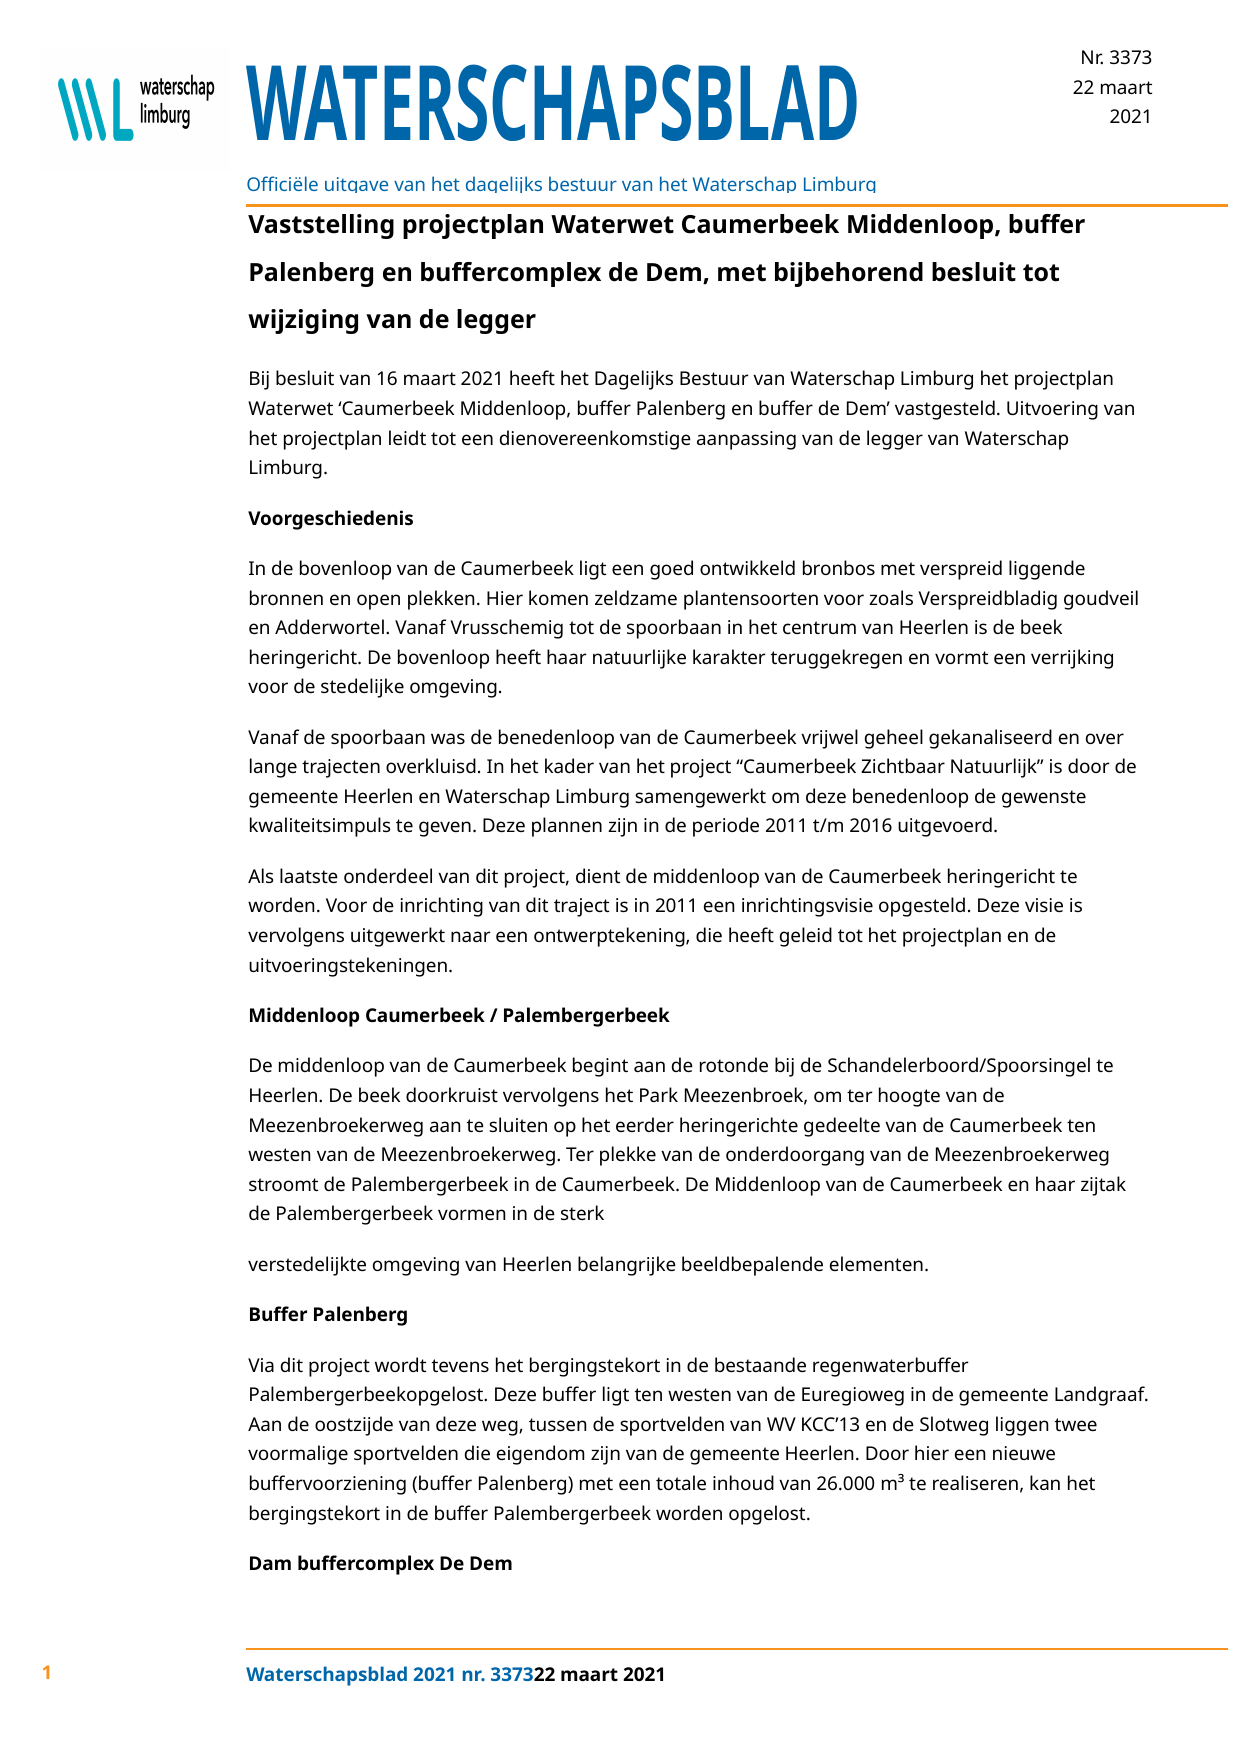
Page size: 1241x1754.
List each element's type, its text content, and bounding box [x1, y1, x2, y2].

text Bij besluit van 16 maart 2021 heeft het Dagelijks Bestuur van Waterschap Limburg het projectplan Waterwet ‘Caumerbeek Middenloop, buffer Palenberg en buffer de Dem’ vastgesteld. Uitvoering van het projectplan leidt tot een dienovereenkomstige aanpassing van de legger van Waterschap Limburg. [248, 366, 1152, 480]
text Buffer Palenberg [248, 1301, 1152, 1327]
text In de bovenloop van de Caumerbeek ligt een goed ontwikkeld bronbos met verspreid liggende bronnen en open plekken. Hier komen zeldzame plantensoorten voor zoals Verspreidbladig goudveil en Adderwortel. Vanaf Vrusschemig tot de spoorbaan in het centrum van Heerlen is de beek heringericht. De bovenloop heeft haar natuurlijke karakter teruggekregen en vormt een verrijking voor de stedelijke omgeving. [248, 555, 1152, 699]
text Dam buffercomplex De Dem [248, 1550, 1152, 1576]
text Voorgeschiedenis [248, 505, 1152, 530]
text Via dit project wordt tevens het bergingstekort in de bestaande regenwaterbuffer Palembergerbeekopgelost. Deze buffer ligt ten westen van de Euregioweg in de gemeente Landgraaf. Aan de oostzijde van deze weg, tussen de sportvelden van WV KCC’13 en de Slotweg liggen twee voormalige sportvelden die eigendom zijn van de gemeente Heerlen. Door hier een nieuwe buffervoorziening (buffer Palenberg) met een totale inhoud van 26.000 m³ te realiseren, kan het bergingstekort in de buffer Palembergerbeek worden opgelost. [248, 1352, 1152, 1525]
text Vaststelling projectplan Waterwet Caumerbeek Middenloop, buffer Palenberg en buffercomplex de Dem, met bijbehorend besluit tot wijziging van de legger [248, 207, 1152, 336]
text verstedelijkte omgeving van Heerlen belangrijke beeldbepalende elementen. [248, 1251, 1152, 1277]
text Middenloop Caumerbeek / Palembergerbeek [248, 1002, 1152, 1028]
text Als laatste onderdeel van dit project, dient de middenloop van de Caumerbeek heringericht te worden. Voor de inrichting van dit traject is in 2011 een inrichtingsvisie opgesteld. Deze visie is vervolgens uitgewerkt naar een ontwerptekening, die heeft geleid tot het projectplan en de uitvoeringstekeningen. [248, 863, 1152, 977]
picture [41, 47, 231, 172]
text Vanaf de spoorbaan was de benedenloop van de Caumerbeek vrijwel geheel gekanaliseerd en over lange trajecten overkluisd. In het kader van het project “Caumerbeek Zichtbaar Natuurlijk” is door de gemeente Heerlen en Waterschap Limburg samengewerkt om deze benedenloop de gewenste kwaliteitsimpuls te geven. Deze plannen zijn in de periode 2011 t/m 2016 uitgevoerd. [248, 724, 1152, 838]
text De middenloop van de Caumerbeek begint aan de rotonde bij de Schandelerboord/Spoorsingel te Heerlen. De beek doorkruist vervolgens het Park Meezenbroek, om ter hoogte van de Meezenbroekerweg aan te sluiten op het eerder heringerichte gedeelte van de Caumerbeek ten westen van de Meezenbroekerweg. Ter plekke van de onderdoorgang van de Meezenbroekerweg stroomt de Palembergerbeek in de Caumerbeek. De Middenloop van de Caumerbeek en haar zijtak de Palembergerbeek vormen in de sterk [248, 1053, 1152, 1226]
